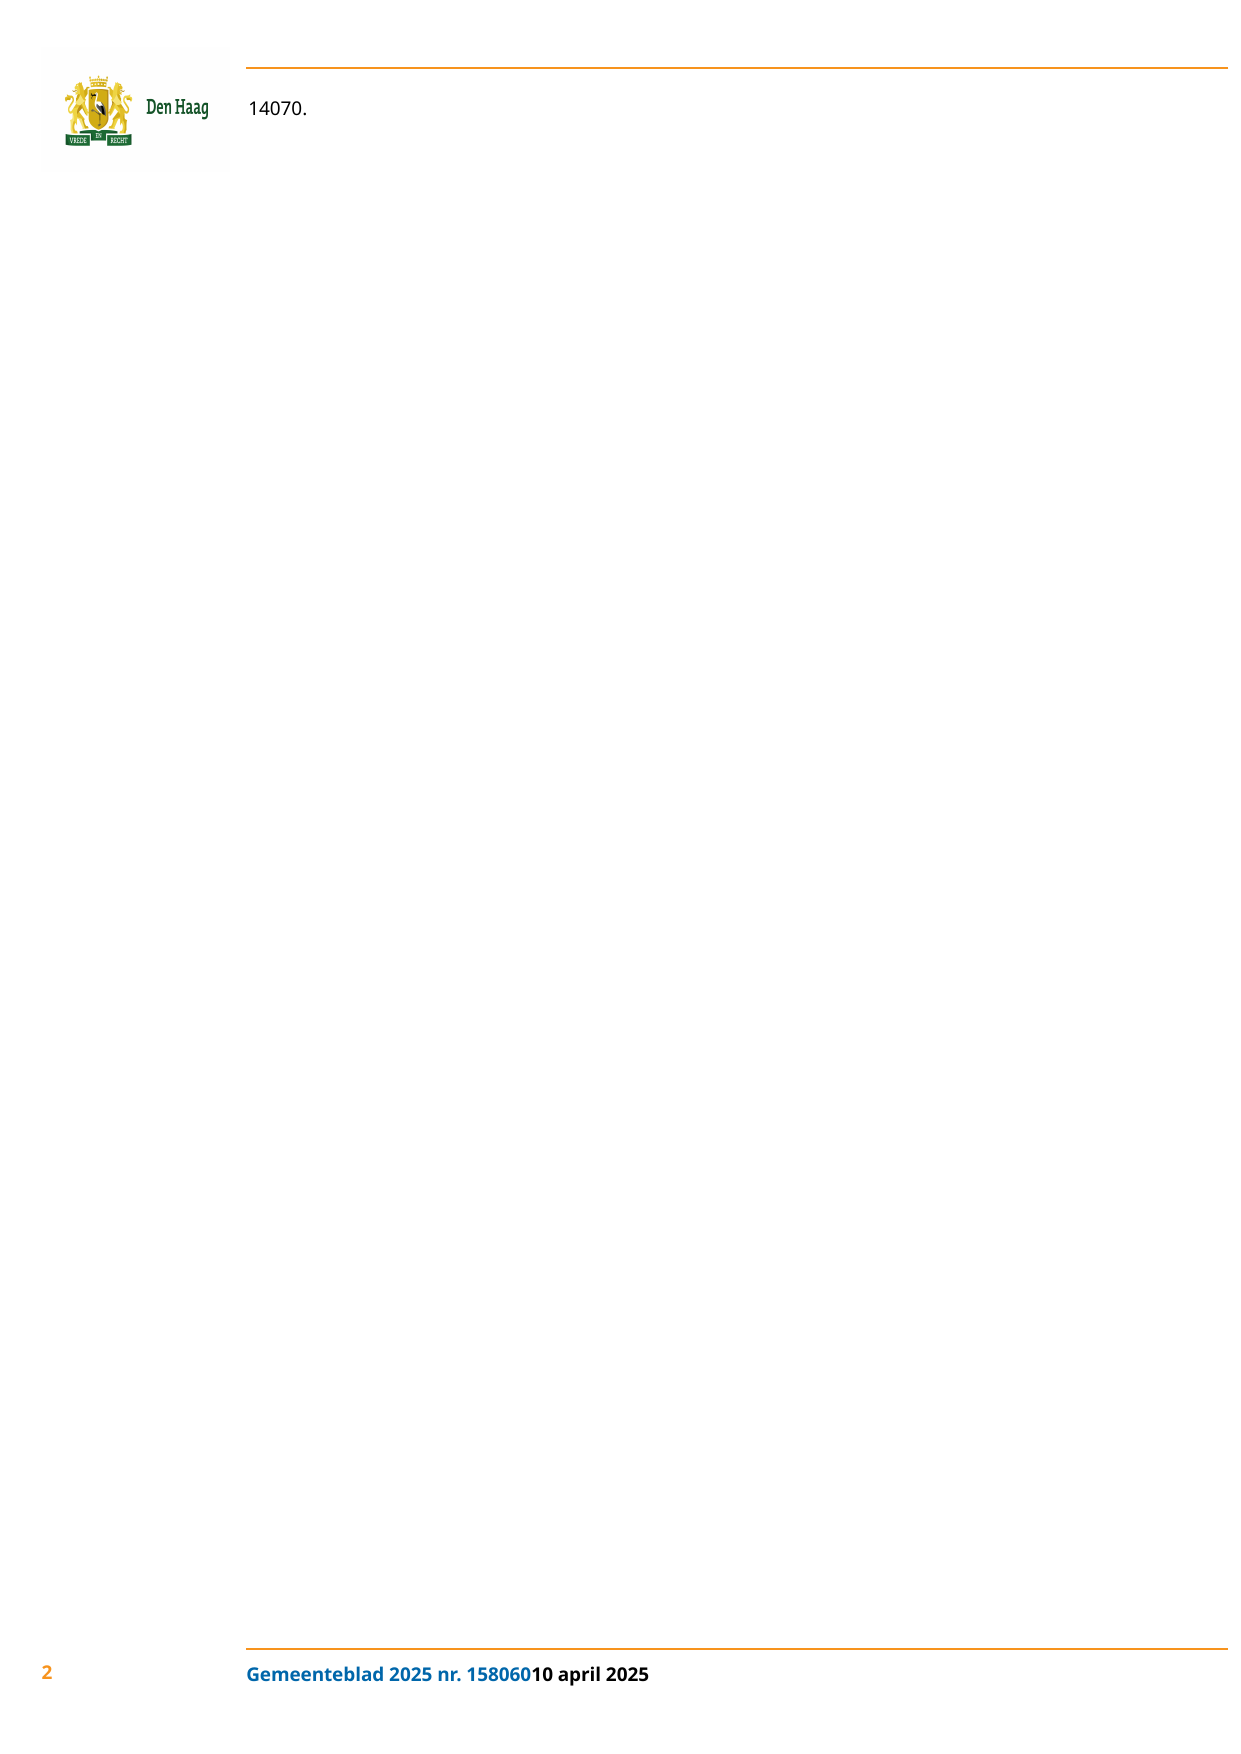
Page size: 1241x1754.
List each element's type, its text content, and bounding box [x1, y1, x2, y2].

text 14070. [248, 95, 1152, 121]
picture [41, 47, 231, 172]
